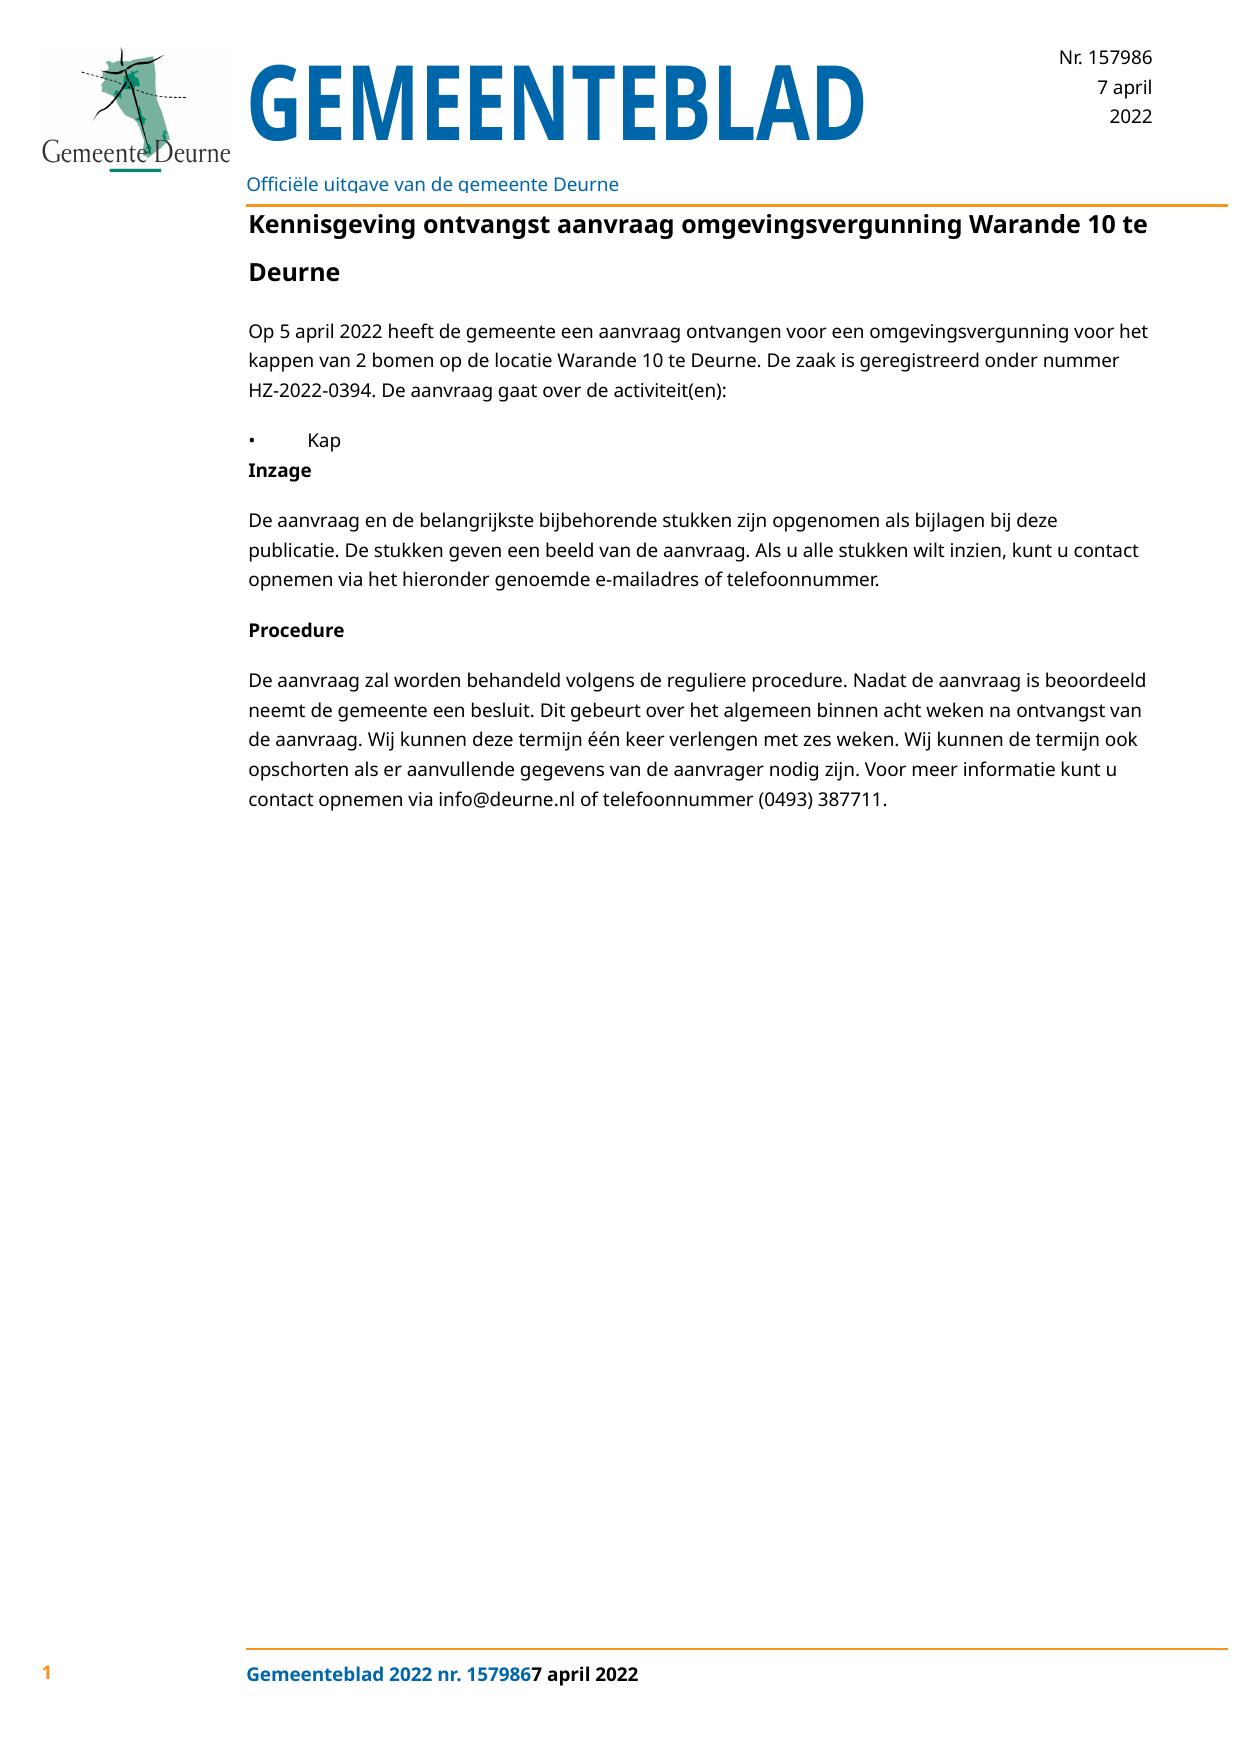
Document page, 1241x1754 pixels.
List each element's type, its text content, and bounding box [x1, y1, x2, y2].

picture [41, 47, 231, 172]
text De aanvraag en de belangrijkste bijbehorende stukken zijn opgenomen als bijlagen bij deze publicatie. De stukken geven een beeld van de aanvraag. Als u alle stukken wilt inzien, kunt u contact opnemen via het hieronder genoemde e-mailadres of telefoonnummer. [248, 507, 1152, 592]
list Kap [248, 427, 1152, 453]
text De aanvraag zal worden behandeld volgens de reguliere procedure. Nadat de aanvraag is beoordeeld neemt de gemeente een besluit. Dit gebeurt over het algemeen binnen acht weken na ontvangst van de aanvraag. Wij kunnen deze termijn één keer verlengen met zes weken. Wij kunnen de termijn ook opschorten als er aanvullende gegevens van de aanvrager nodig zijn. Voor meer informatie kunt u contact opnemen via info@deurne.nl of telefoonnummer (0493) 387711. [248, 667, 1152, 812]
text Procedure [248, 617, 1152, 643]
text Op 5 april 2022 heeft de gemeente een aanvraag ontvangen voor een omgevingsvergunning voor het kappen van 2 bomen op de locatie Warande 10 te Deurne. De zaak is geregistreerd onder nummer HZ-2022-0394. De aanvraag gaat over de activiteit(en): [248, 318, 1152, 403]
text Inzage [248, 457, 1152, 483]
text Kennisgeving ontvangst aanvraag omgevingsvergunning Warande 10 te Deurne [248, 207, 1152, 288]
